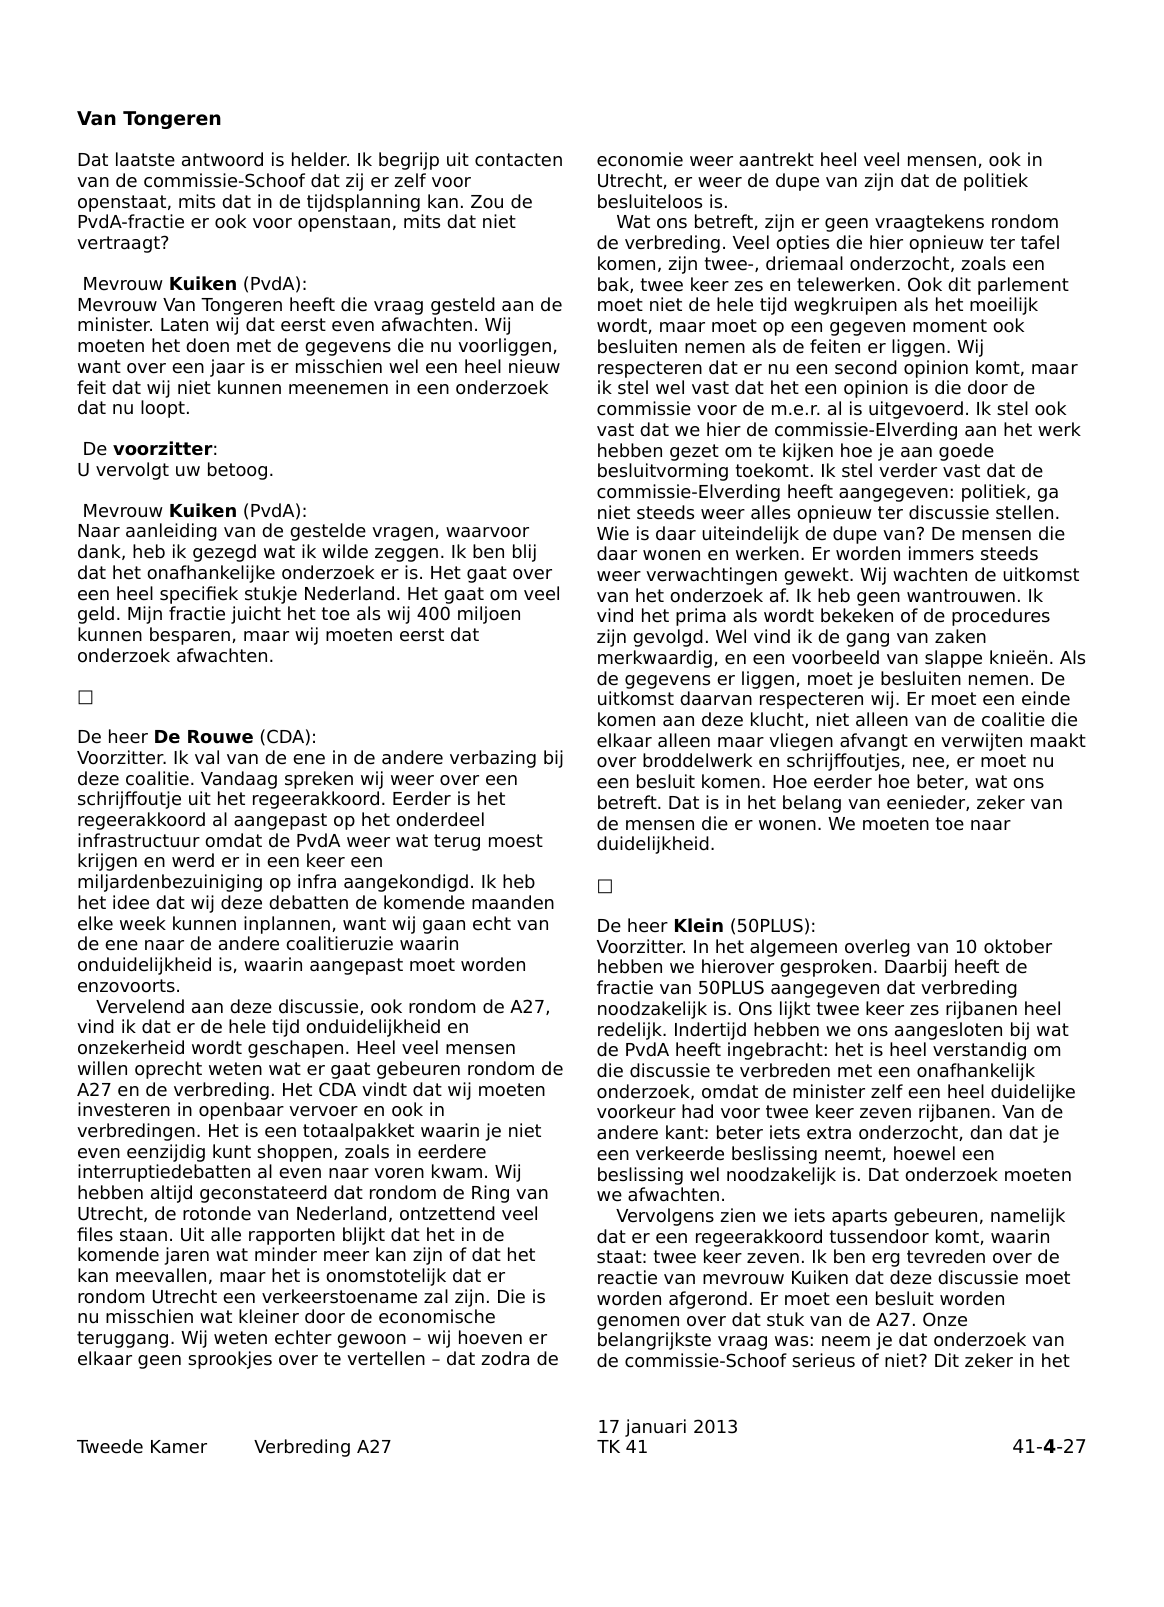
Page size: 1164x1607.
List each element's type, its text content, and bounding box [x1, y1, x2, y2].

text Vervolgens zien we iets aparts gebeuren, namelijk dat er een regeerakkoord tussendoor komt, waarin staat: twee keer zeven. Ik ben erg tevreden over de reactie van mevrouw Kuiken dat deze discussie moet worden afgerond. Er moet een besluit worden genomen over dat stuk van de A27. Onze belangrijkste vraag was: neem je dat onderzoek van de commissie-Schoof serieus of niet? Dit zeker in het [596, 1206, 1087, 1372]
text □ [596, 875, 1087, 896]
text economie weer aantrekt heel veel mensen, ook in Utrecht, er weer de dupe van zijn dat de politiek besluiteloos is. [596, 150, 1087, 212]
text Wat ons betreft, zijn er geen vraagtekens rondom de verbreding. Veel opties die hier opnieuw ter tafel komen, zijn twee-, driemaal onderzocht, zoals een bak, twee keer zes en telewerken. Ook dit parlement moet niet de hele tijd wegkruipen als het moeilijk wordt, maar moet op een gegeven moment ook besluiten nemen als de feiten er liggen. Wij respecteren dat er nu een second opinion komt, maar ik stel wel vast dat het een opinion is die door de commissie voor de m.e.r. al is uitgevoerd. Ik stel ook vast dat we hier de commissie-Elverding aan het werk hebben gezet om te kijken hoe je aan goede besluitvorming toekomt. Ik stel verder vast dat de commissie-Elverding heeft aangegeven: politiek, ga niet steeds weer alles opnieuw ter discussie stellen. Wie is daar uiteindelijk de dupe van? De mensen die daar wonen en werken. Er worden immers steeds weer verwachtingen gewekt. Wij wachten de uitkomst van het onderzoek af. Ik heb geen wantrouwen. Ik vind het prima als wordt bekeken of de procedures zijn gevolgd. Wel vind ik de gang van zaken merkwaardig, en een voorbeeld van slappe knieën. Als de gegevens er liggen, moet je besluiten nemen. De uitkomst daarvan respecteren wij. Er moet een einde komen aan deze klucht, niet alleen van de coalitie die elkaar alleen maar vliegen afvangt en verwijten maakt over broddelwerk en schrijffoutjes, nee, er moet nu een besluit komen. Hoe eerder hoe beter, wat ons betreft. Dat is in het belang van eenieder, zeker van de mensen die er wonen. We moeten toe naar duidelijkheid. [596, 212, 1087, 855]
text Voorzitter. In het algemeen overleg van 10 oktober hebben we hierover gesproken. Daarbij heeft de fractie van 50PLUS aangegeven dat verbreding noodzakelijk is. Ons lijkt twee keer zes rijbanen heel redelijk. Indertijd hebben we ons aangesloten bij wat de PvdA heeft ingebracht: het is heel verstandig om die discussie te verbreden met een onafhankelijk onderzoek, omdat de minister zelf een heel duidelijke voorkeur had voor twee keer zeven rijbanen. Van de andere kant: beter iets extra onderzocht, dan dat je een verkeerde beslissing neemt, hoewel een beslissing wel noodzakelijk is. Dat onderzoek moeten we afwachten. [596, 936, 1087, 1206]
text Naar aanleiding van de gestelde vragen, waarvoor dank, heb ik gezegd wat ik wilde zeggen. Ik ben blij dat het onafhankelijke onderzoek er is. Het gaat over een heel specifiek stukje Nederland. Het gaat om veel geld. Mijn fractie juicht het toe als wij 400 miljoen kunnen besparen, maar wij moeten eerst dat onderzoek afwachten. [77, 521, 567, 666]
text De heer Klein (50PLUS): [596, 916, 1087, 936]
text Mevrouw Van Tongeren heeft die vraag gesteld aan de minister. Laten wij dat eerst even afwachten. Wij moeten het doen met de gegevens die nu voorliggen, want over een jaar is er misschien wel een heel nieuw feit dat wij niet kunnen meenemen in een onderzoek dat nu loopt. [77, 294, 567, 419]
text □ [77, 686, 567, 707]
text Mevrouw Kuiken (PvdA): [77, 274, 567, 294]
text Vervelend aan deze discussie, ook rondom de A27, vind ik dat er de hele tijd onduidelijkheid en onzekerheid wordt geschapen. Heel veel mensen willen oprecht weten wat er gaat gebeuren rondom de A27 en de verbreding. Het CDA vindt dat wij moeten investeren in openbaar vervoer en ook in verbredingen. Het is een totaalpakket waarin je niet even eenzijdig kunt shoppen, zoals in eerdere interruptiedebatten al even naar voren kwam. Wij hebben altijd geconstateerd dat rondom de Ring van Utrecht, de rotonde van Nederland, ontzettend veel files staan. Uit alle rapporten blijkt dat het in de komende jaren wat minder meer kan zijn of dat het kan meevallen, maar het is onomstotelijk dat er rondom Utrecht een verkeerstoename zal zijn. Die is nu misschien wat kleiner door de economische teruggang. Wij weten echter gewoon – wij hoeven er elkaar geen sprookjes over te vertellen – dat zodra de [77, 996, 567, 1369]
text U vervolgt uw betoog. [77, 460, 567, 480]
text Voorzitter. Ik val van de ene in de andere verbazing bij deze coalitie. Vandaag spreken wij weer over een schrijffoutje uit het regeerakkoord. Eerder is het regeerakkoord al aangepast op het onderdeel infrastructuur omdat de PvdA weer wat terug moest krijgen en werd er in een keer een miljardenbezuiniging op infra aangekondigd. Ik heb het idee dat wij deze debatten de komende maanden elke week kunnen inplannen, want wij gaan echt van de ene naar de andere coalitieruzie waarin onduidelijkheid is, waarin aangepast moet worden enzovoorts. [77, 748, 567, 996]
text De voorzitter: [77, 439, 567, 460]
text Dat laatste antwoord is helder. Ik begrijp uit contacten van de commissie-Schoof dat zij er zelf voor openstaat, mits dat in de tijdsplanning kan. Zou de PvdA-fractie er ook voor openstaan, mits dat niet vertraagt? [77, 150, 567, 254]
text De heer De Rouwe (CDA): [77, 727, 567, 748]
text Mevrouw Kuiken (PvdA): [77, 500, 567, 521]
